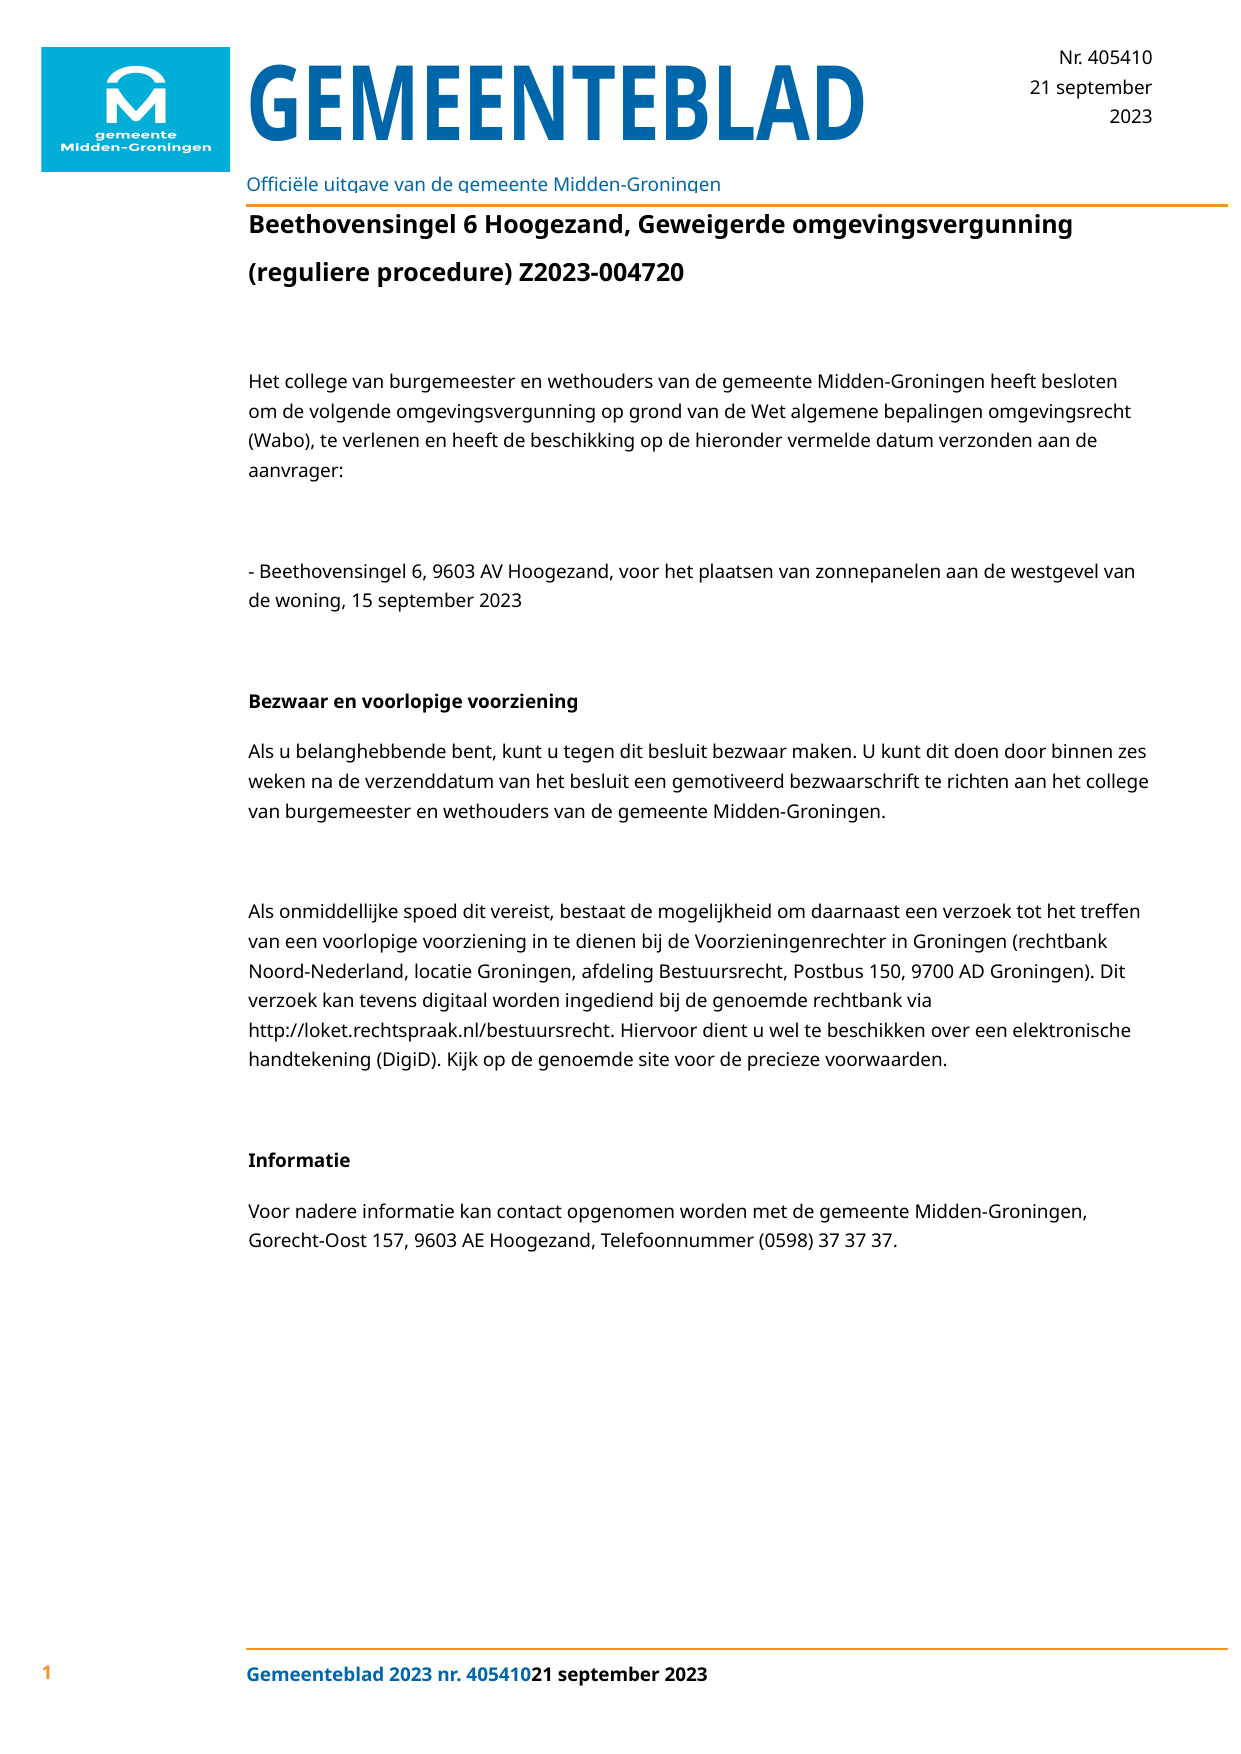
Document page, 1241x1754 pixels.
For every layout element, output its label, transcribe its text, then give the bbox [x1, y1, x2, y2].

picture [108, 66, 164, 82]
text Als onmiddellijke spoed dit vereist, bestaat de mogelijkheid om daarnaast een verzoek tot het treffen van een voorlopige voorziening in te dienen bij de Voorzieningenrechter in Groningen (rechtbank Noord-Nederland, locatie Groningen, afdeling Bestuursrecht, Postbus 150, 9700 AD Groningen). Dit verzoek kan tevens digitaal worden ingediend bij de genoemde rechtbank via http://loket.rechtspraak.nl/bestuursrecht. Hiervoor dient u wel te beschikken over een elektronische handtekening (DigiD). Kijk op de genoemde site voor de precieze voorwaarden. [248, 899, 1152, 1072]
picture [107, 89, 165, 122]
text Bezwaar en voorlopige voorziening [248, 688, 1152, 714]
text Informatie [248, 1147, 1152, 1173]
text - Beethovensingel 6, 9603 AV Hoogezand, voor het plaatsen van zonnepanelen aan de westgevel van de woning, 15 september 2023 [248, 558, 1152, 613]
picture [184, 146, 190, 153]
text Het college van burgemeester en wethouders van de gemeente Midden-Groningen heeft besloten om de volgende omgevingsvergunning op grond van de Wet algemene bepalingen omgevingsrecht (Wabo), te verlenen en heeft de beschikking op de hieronder vermelde datum verzonden aan de aanvrager: [248, 368, 1152, 483]
text Beethovensingel 6 Hoogezand, Geweigerde omgevingsvergunning (reguliere procedure) Z2023-004720 [248, 207, 1152, 288]
text Als u belanghebbende bent, kunt u tegen dit besluit bezwaar maken. U kunt dit doen door binnen zes weken na de verzenddatum van het besluit een gemotiveerd bezwaarschrift te richten aan het college van burgemeester en wethouders van de gemeente Midden-Groningen. [248, 739, 1152, 824]
text Voor nadere informatie kan contact opgenomen worden met de gemeente Midden-Groningen, Gorecht-Oost 157, 9603 AE Hoogezand, Telefoonnummer (0598) 37 37 37. [248, 1198, 1152, 1253]
